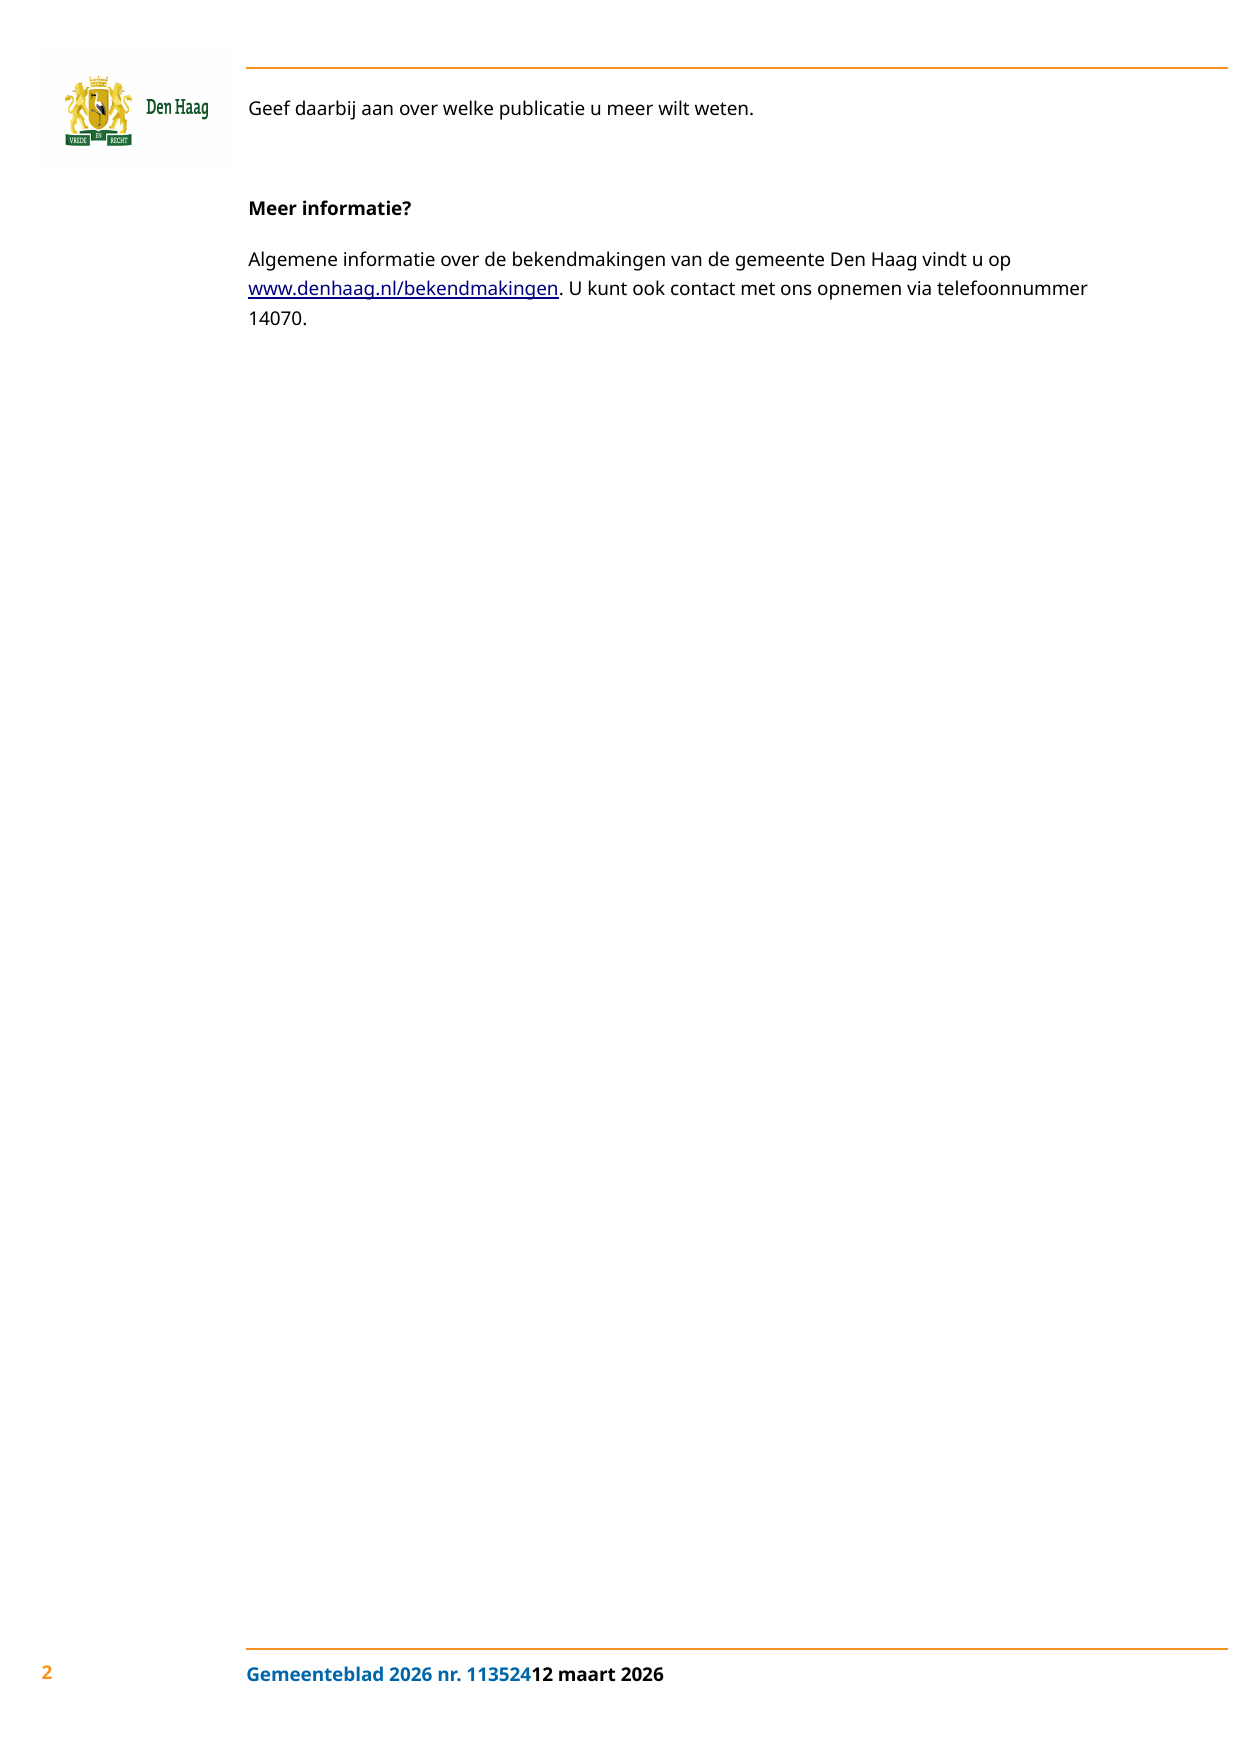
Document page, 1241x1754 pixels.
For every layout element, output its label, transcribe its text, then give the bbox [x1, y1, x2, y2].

text Algemene informatie over de bekendmakingen van de gemeente Den Haag vindt u op www.denhaag.nl/bekendmakingen. U kunt ook contact met ons opnemen via telefoonnummer 14070. [248, 246, 1152, 331]
picture [41, 47, 231, 172]
text Geef daarbij aan over welke publicatie u meer wilt weten. [248, 95, 1152, 121]
text Meer informatie? [248, 196, 1152, 221]
